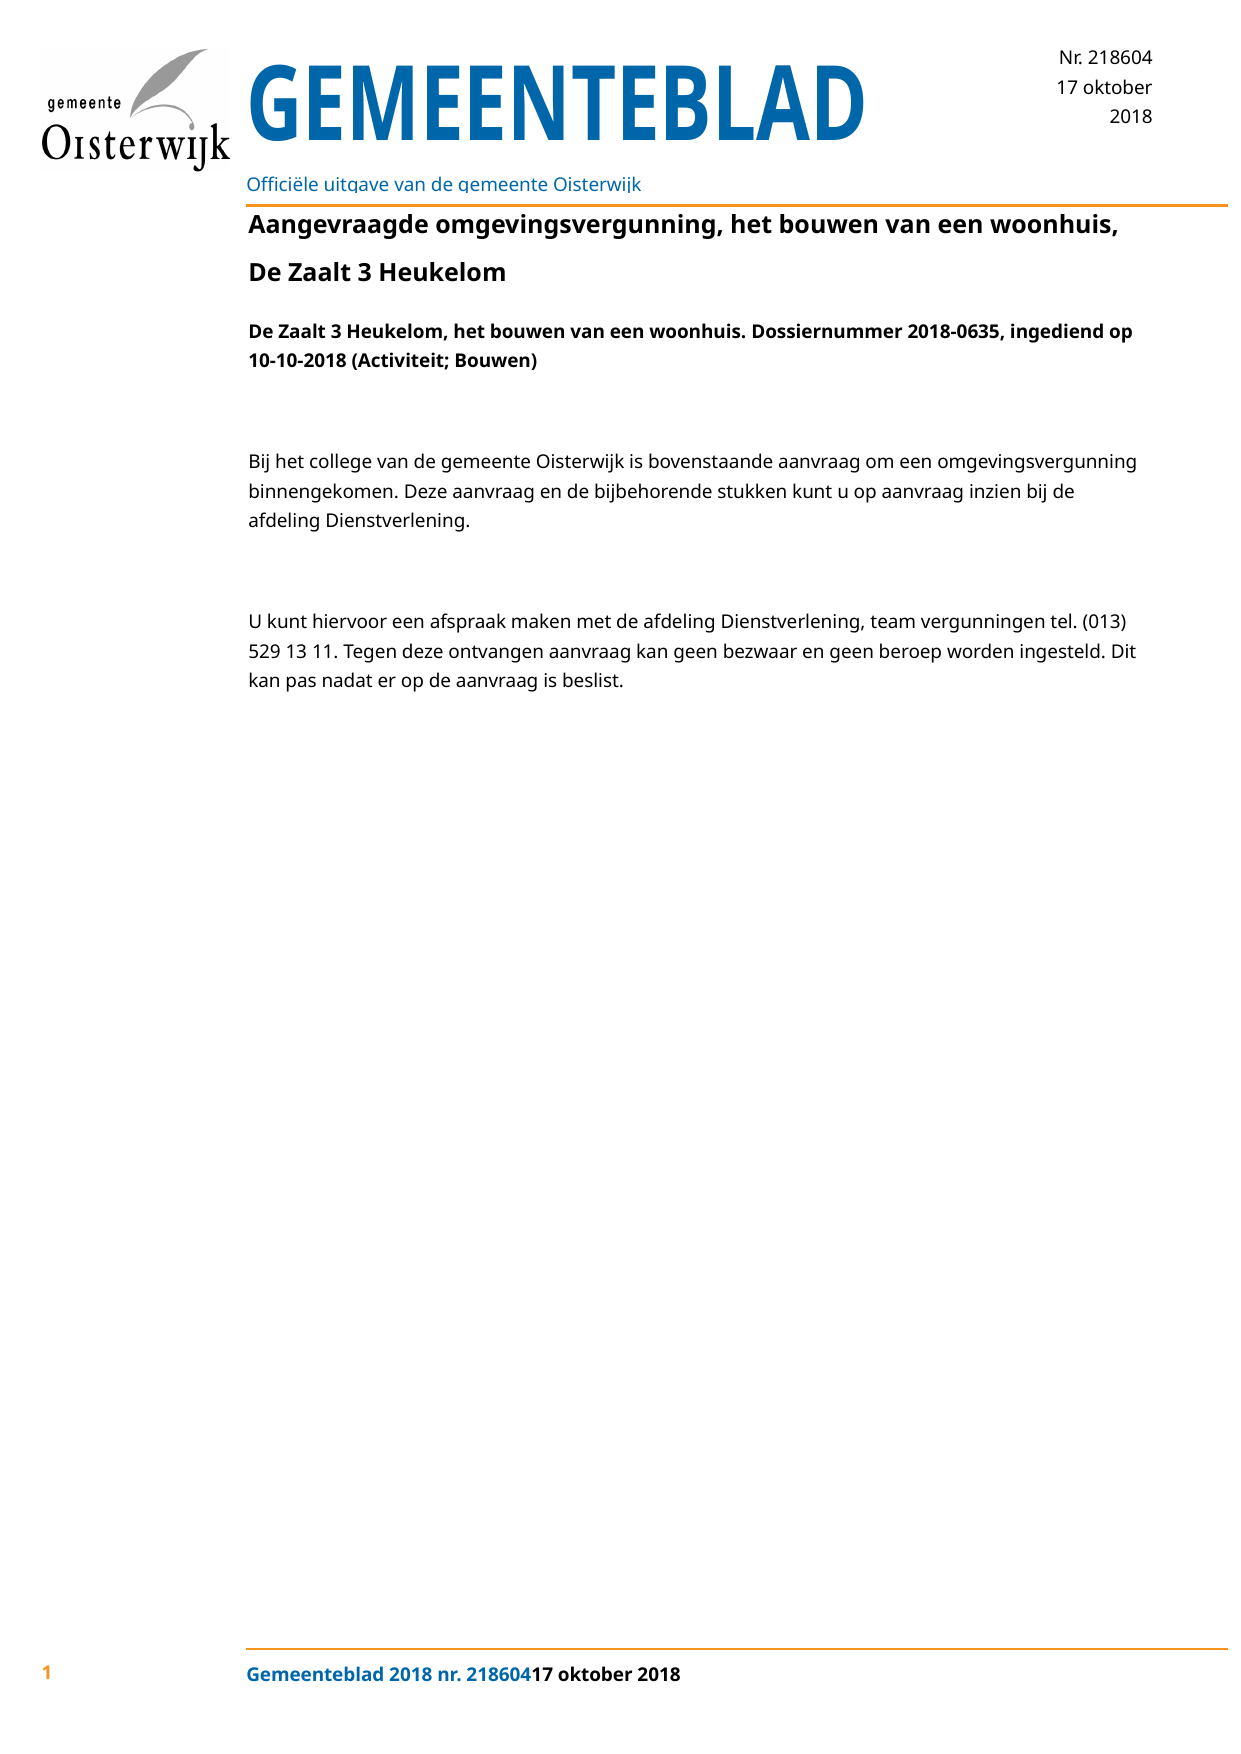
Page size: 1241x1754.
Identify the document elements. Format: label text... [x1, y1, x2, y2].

text Aangevraagde omgevingsvergunning, het bouwen van een woonhuis, De Zaalt 3 Heukelom [248, 207, 1152, 288]
text De Zaalt 3 Heukelom, het bouwen van een woonhuis. Dossiernummer 2018-0635, ingediend op 10-10-2018 (Activiteit; Bouwen) [248, 318, 1152, 373]
text U kunt hiervoor een afspraak maken met de afdeling Dienstverlening, team vergunningen tel. (013) 529 13 11. Tegen deze ontvangen aanvraag kan geen bezwaar en geen beroep worden ingesteld. Dit kan pas nadat er op de aanvraag is beslist. [248, 608, 1152, 693]
picture [41, 47, 231, 172]
text Bij het college van de gemeente Oisterwijk is bovenstaande aanvraag om een omgevingsvergunning binnengekomen. Deze aanvraag en de bijbehorende stukken kunt u op aanvraag inzien bij de afdeling Dienstverlening. [248, 448, 1152, 533]
